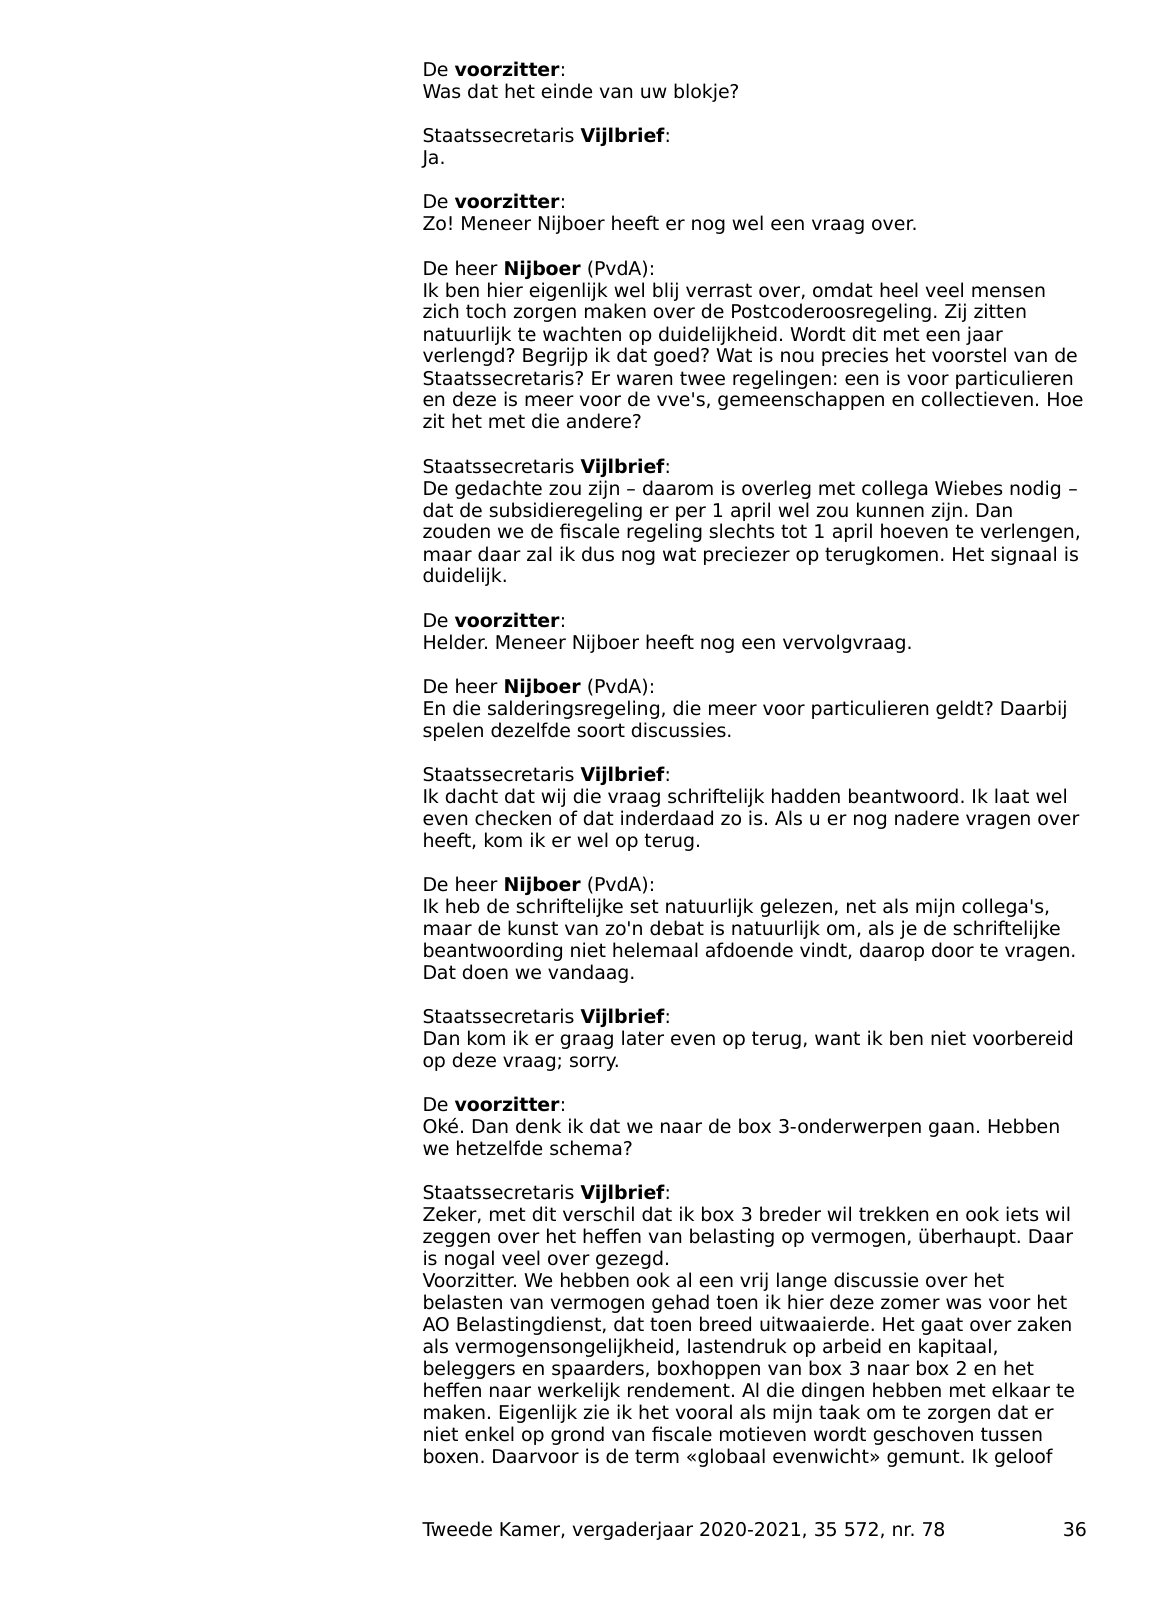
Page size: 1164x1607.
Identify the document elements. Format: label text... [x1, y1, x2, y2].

text De heer Nijboer (PvdA): [422, 257, 1087, 279]
text Voorzitter. We hebben ook al een vrij lange discussie over het belasten van vermogen gehad toen ik hier deze zomer was voor het AO Belastingdienst, dat toen breed uitwaaierde. Het gaat over zaken als vermogensongelijkheid, lastendruk op arbeid en kapitaal, beleggers en spaarders, boxhoppen van box 3 naar box 2 en het heffen naar werkelijk rendement. Al die dingen hebben met elkaar te maken. Eigenlijk zie ik het vooral als mijn taak om te zorgen dat er niet enkel op grond van fiscale motieven wordt geschoven tussen boxen. Daarvoor is de term «globaal evenwicht» gemunt. Ik geloof [422, 1270, 1087, 1468]
text Staatssecretaris Vijlbrief: [422, 456, 1087, 477]
text De voorzitter: [422, 191, 1087, 213]
text Staatssecretaris Vijlbrief: [422, 1182, 1087, 1204]
text Ik ben hier eigenlijk wel blij verrast over, omdat heel veel mensen zich toch zorgen maken over de Postcoderoosregeling. Zij zitten natuurlijk te wachten op duidelijkheid. Wordt dit met een jaar verlengd? Begrijp ik dat goed? Wat is nou precies het voorstel van de Staatssecretaris? Er waren twee regelingen: een is voor particulieren en deze is meer voor de vve's, gemeenschappen en collectieven. Hoe zit het met die andere? [422, 279, 1087, 433]
text Staatssecretaris Vijlbrief: [422, 764, 1087, 786]
text Ja. [422, 147, 1087, 169]
text Oké. Dan denk ik dat we naar de box 3-onderwerpen gaan. Hebben we hetzelfde schema? [422, 1116, 1087, 1160]
text Zeker, met dit verschil dat ik box 3 breder wil trekken en ook iets wil zeggen over het heffen van belasting op vermogen, überhaupt. Daar is nogal veel over gezegd. [422, 1204, 1087, 1270]
text De voorzitter: [422, 609, 1087, 632]
text Zo! Meneer Nijboer heeft er nog wel een vraag over. [422, 213, 1087, 235]
text Dan kom ik er graag later even op terug, want ik ben niet voorbereid op deze vraag; sorry. [422, 1028, 1087, 1072]
text De voorzitter: [422, 1094, 1087, 1116]
text Was dat het einde van uw blokje? [422, 81, 1087, 103]
text Ik heb de schriftelijke set natuurlijk gelezen, net als mijn collega's, maar de kunst van zo'n debat is natuurlijk om, als je de schriftelijke beantwoording niet helemaal afdoende vindt, daarop door te vragen. Dat doen we vandaag. [422, 896, 1087, 984]
text Staatssecretaris Vijlbrief: [422, 125, 1087, 147]
text Staatssecretaris Vijlbrief: [422, 1006, 1087, 1028]
text De heer Nijboer (PvdA): [422, 676, 1087, 698]
text De heer Nijboer (PvdA): [422, 874, 1087, 896]
text En die salderingsregeling, die meer voor particulieren geldt? Daarbij spelen dezelfde soort discussies. [422, 698, 1087, 742]
text Helder. Meneer Nijboer heeft nog een vervolgvraag. [422, 632, 1087, 653]
text Ik dacht dat wij die vraag schriftelijk hadden beantwoord. Ik laat wel even checken of dat inderdaad zo is. Als u er nog nadere vragen over heeft, kom ik er wel op terug. [422, 786, 1087, 852]
text De voorzitter: [422, 59, 1087, 81]
text De gedachte zou zijn – daarom is overleg met collega Wiebes nodig – dat de subsidieregeling er per 1 april wel zou kunnen zijn. Dan zouden we de fiscale regeling slechts tot 1 april hoeven te verlengen, maar daar zal ik dus nog wat preciezer op terugkomen. Het signaal is duidelijk. [422, 477, 1087, 587]
